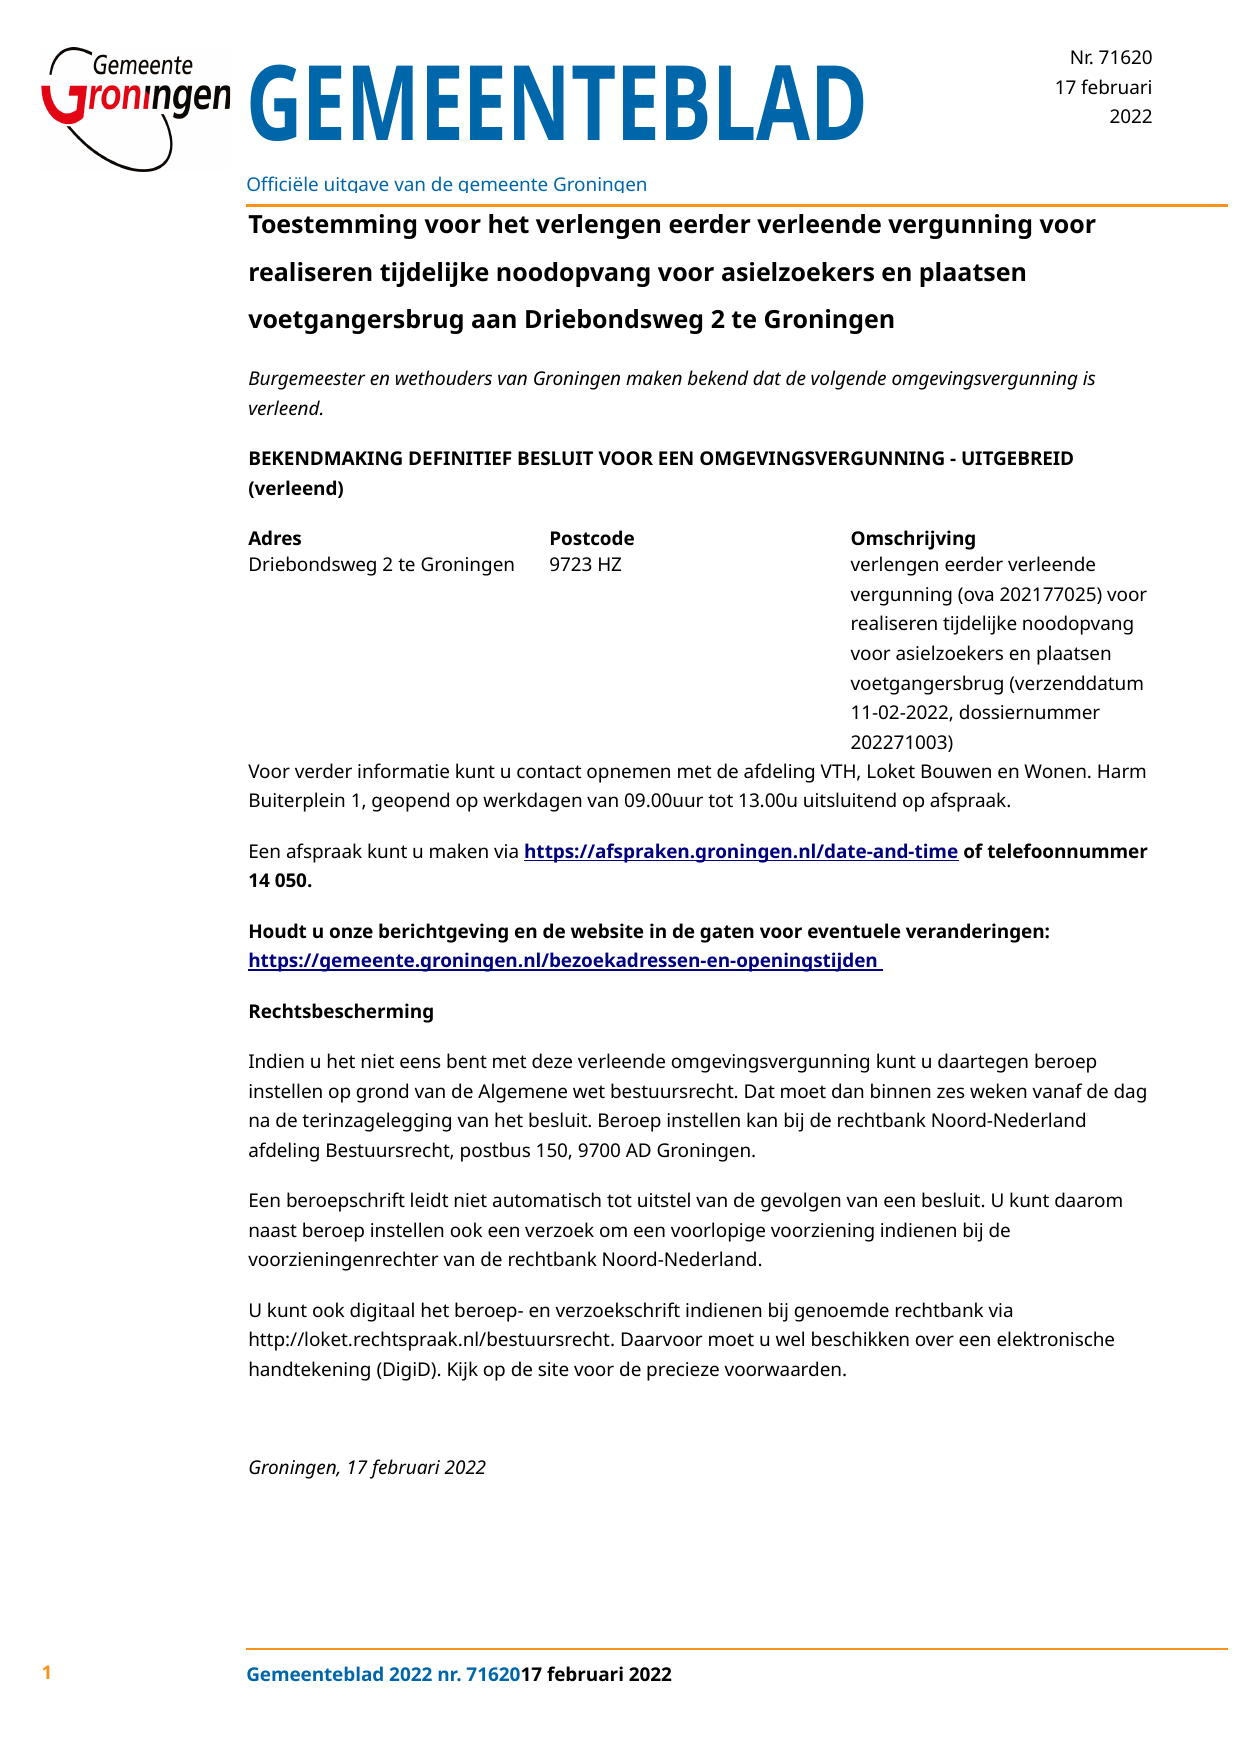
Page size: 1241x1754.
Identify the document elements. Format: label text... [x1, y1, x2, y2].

text Een beroepschrift leidt niet automatisch tot uitstel van de gevolgen van een besluit. U kunt daarom naast beroep instellen ook een verzoek om een voorlopige voorziening indienen bij de voorzieningenrechter van de rechtbank Noord-Nederland. [248, 1187, 1152, 1272]
text Een afspraak kunt u maken via https://afspraken.groningen.nl/date-and-time of telefoonnummer 14 050. [248, 838, 1152, 893]
text Toestemming voor het verlengen eerder verleende vergunning voor realiseren tijdelijke noodopvang voor asielzoekers en plaatsen voetgangersbrug aan Driebondsweg 2 te Groningen [248, 207, 1152, 336]
text Rechtsbescherming [248, 998, 1152, 1023]
text Houdt u onze berichtgeving en de website in de gaten voor eventuele veranderingen: https://gemeente.groningen.nl/bezoekadressen-en-openingstijden [248, 918, 1152, 973]
text Voor verder informatie kunt u contact opnemen met de afdeling VTH, Loket Bouwen en Wonen. Harm Buiterplein 1, geopend op werkdagen van 09.00uur tot 13.00u uitsluitend op afspraak. [248, 758, 1152, 813]
table_header Postcode [549, 526, 850, 551]
table_header Omschrijving [850, 526, 1152, 551]
table_cell 9723 HZ [549, 551, 850, 754]
table_cell Driebondsweg 2 te Groningen [248, 551, 549, 754]
picture [41, 47, 231, 172]
text Burgemeester en wethouders van Groningen maken bekend dat de volgende omgevingsvergunning is verleend. [248, 366, 1152, 421]
text Groningen, 17 februari 2022 [248, 1454, 1152, 1480]
text BEKENDMAKING DEFINITIEF BESLUIT VOOR EEN OMGEVINGSVERGUNNING - UITGEBREID (verleend) [248, 446, 1152, 501]
text Indien u het niet eens bent met deze verleende omgevingsvergunning kunt u daartegen beroep instellen op grond van de Algemene wet bestuursrecht. Dat moet dan binnen zes weken vanaf de dag na de terinzagelegging van het besluit. Beroep instellen kan bij de rechtbank Noord-Nederland afdeling Bestuursrecht, postbus 150, 9700 AD Groningen. [248, 1048, 1152, 1163]
table_header Adres [248, 526, 549, 551]
text U kunt ook digitaal het beroep- en verzoekschrift indienen bij genoemde rechtbank via http://loket.rechtspraak.nl/bestuursrecht. Daarvoor moet u wel beschikken over een elektronische handtekening (DigiD). Kijk op de site voor de precieze voorwaarden. [248, 1297, 1152, 1382]
table_cell verlengen eerder verleende vergunning (ova 202177025) voor realiseren tijdelijke noodopvang voor asielzoekers en plaatsen voetgangersbrug (verzenddatum 11-02-2022, dossiernummer 202271003) [850, 551, 1152, 754]
